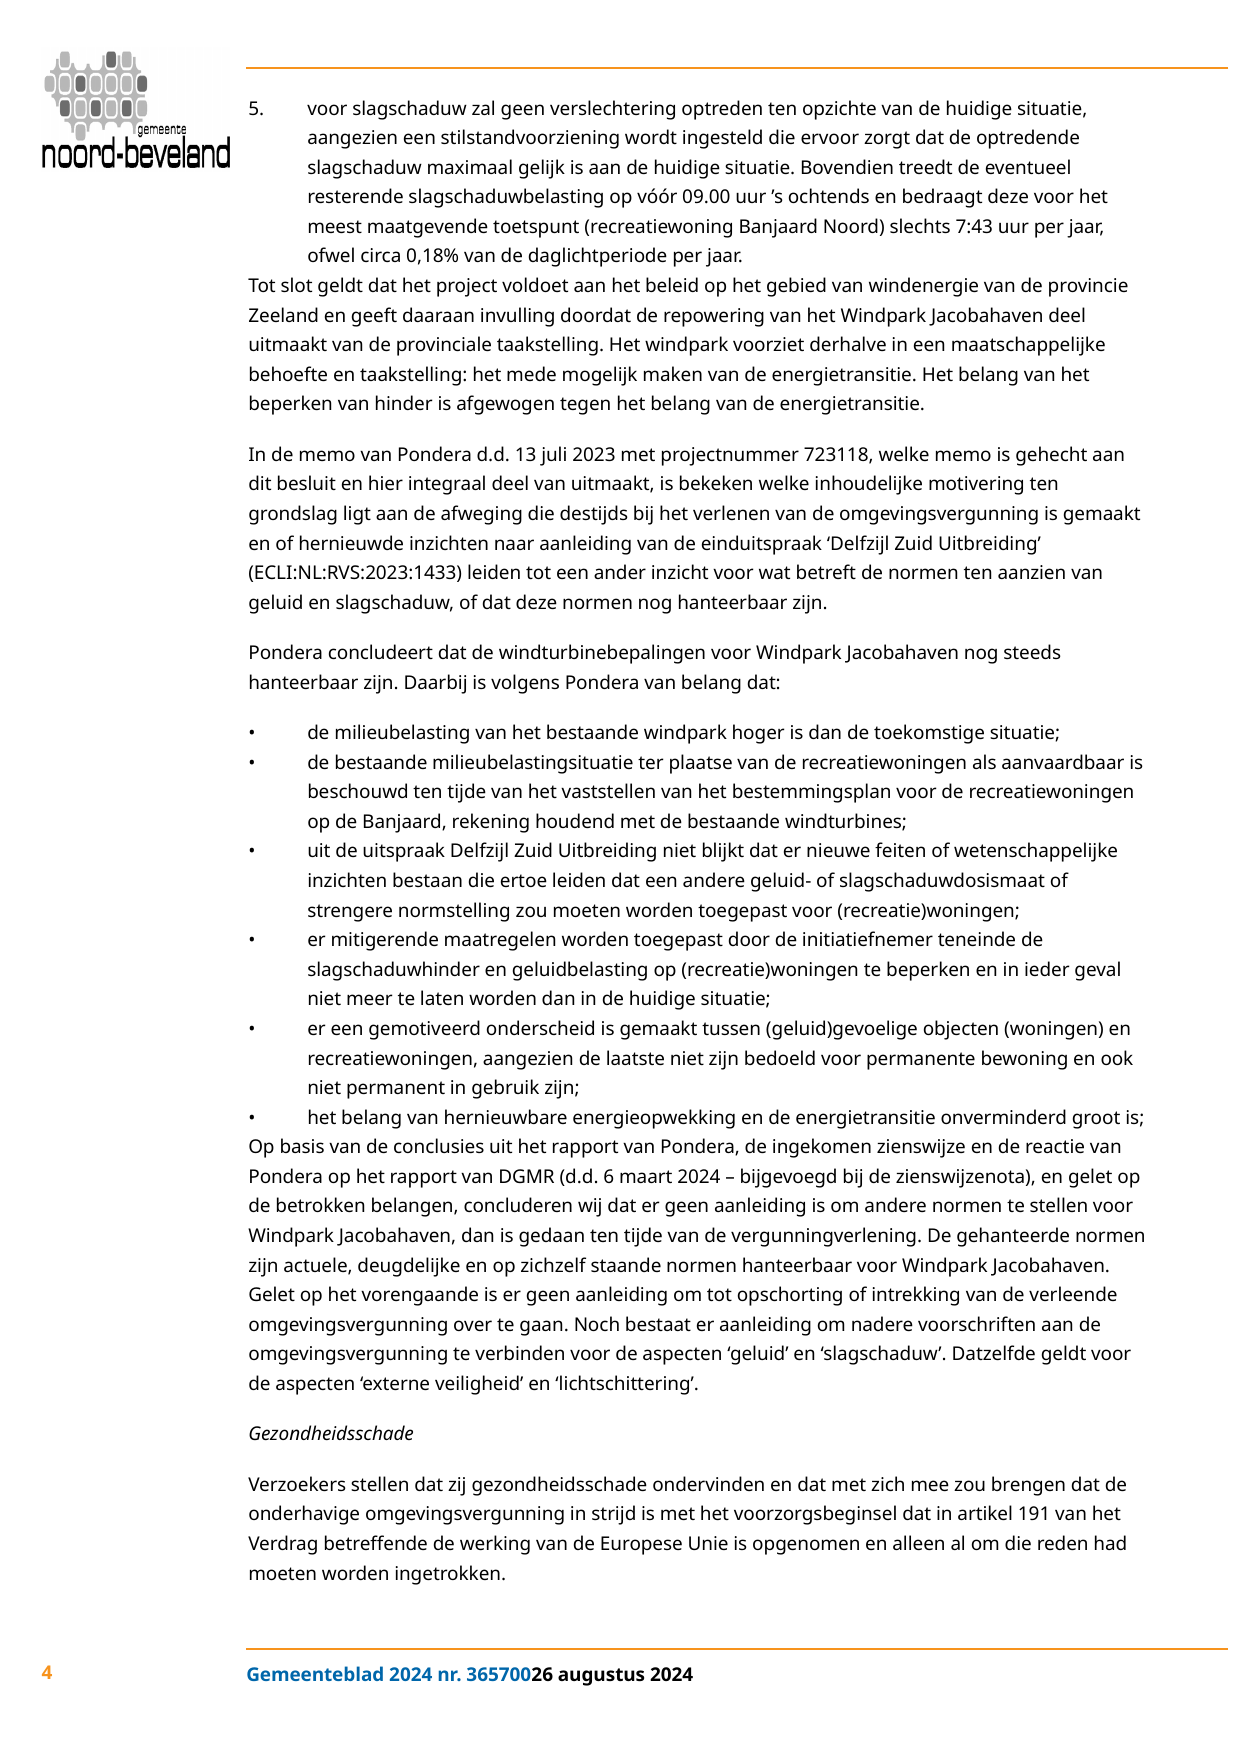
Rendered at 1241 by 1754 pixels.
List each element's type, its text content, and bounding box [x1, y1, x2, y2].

list de bestaande milieubelastingsituatie ter plaatse van de recreatiewoningen als aanvaardbaar is beschouwd ten tijde van het vaststellen van het bestemmingsplan voor de recreatiewoningen op de Banjaard, rekening houdend met de bestaande windturbines; [248, 749, 1152, 834]
list uit de uitspraak Delfzijl Zuid Uitbreiding niet blijkt dat er nieuwe feiten of wetenschappelijke inzichten bestaan die ertoe leiden dat een andere geluid- of slagschaduwdosismaat of strengere normstelling zou moeten worden toegepast voor (recreatie)woningen; [248, 838, 1152, 923]
text In de memo van Pondera d.d. 13 juli 2023 met projectnummer 723118, welke memo is gehecht aan dit besluit en hier integraal deel van uitmaakt, is bekeken welke inhoudelijke motivering ten grondslag ligt aan de afweging die destijds bij het verlenen van de omgevingsvergunning is gemaakt en of hernieuwde inzichten naar aanleiding van de einduitspraak ‘Delfzijl Zuid Uitbreiding’ (ECLI:NL:RVS:2023:1433) leiden tot een ander inzicht voor wat betreft de normen ten aanzien van geluid en slagschaduw, of dat deze normen nog hanteerbaar zijn. [248, 441, 1152, 615]
text Pondera concludeert dat de windturbinebepalingen voor Windpark Jacobahaven nog steeds hanteerbaar zijn. Daarbij is volgens Pondera van belang dat: [248, 639, 1152, 695]
list er mitigerende maatregelen worden toegepast door de initiatiefnemer teneinde de slagschaduwhinder en geluidbelasting op (recreatie)woningen te beperken en in ieder geval niet meer te laten worden dan in de huidige situatie; [248, 926, 1152, 1011]
list de milieubelasting van het bestaande windpark hoger is dan de toekomstige situatie; [248, 719, 1152, 745]
text Gezondheidsschade [248, 1421, 1152, 1446]
text Tot slot geldt dat het project voldoet aan het beleid op het gebied van windenergie van de provincie Zeeland en geeft daaraan invulling doordat de repowering van het Windpark Jacobahaven deel uitmaakt van de provinciale taakstelling. Het windpark voorziet derhalve in een maatschappelijke behoefte en taakstelling: het mede mogelijk maken van de energietransitie. Het belang van het beperken van hinder is afgewogen tegen het belang van de energietransitie. [248, 272, 1152, 416]
picture [41, 47, 231, 172]
list er een gemotiveerd onderscheid is gemaakt tussen (geluid)gevoelige objecten (woningen) en recreatiewoningen, aangezien de laatste niet zijn bedoeld voor permanente bewoning en ook niet permanent in gebruik zijn; [248, 1015, 1152, 1100]
text Verzoekers stellen dat zij gezondheidsschade ondervinden en dat met zich mee zou brengen dat de onderhavige omgevingsvergunning in strijd is met het voorzorgsbeginsel dat in artikel 191 van het Verdrag betreffende de werking van de Europese Unie is opgenomen en alleen al om die reden had moeten worden ingetrokken. [248, 1471, 1152, 1586]
text Op basis van de conclusies uit het rapport van Pondera, de ingekomen zienswijze en de reactie van Pondera op het rapport van DGMR (d.d. 6 maart 2024 – bijgevoegd bij de zienswijzenota), en gelet op de betrokken belangen, concluderen wij dat er geen aanleiding is om andere normen te stellen voor Windpark Jacobahaven, dan is gedaan ten tijde van de vergunningverlening. De gehanteerde normen zijn actuele, deugdelijke en op zichzelf staande normen hanteerbaar voor Windpark Jacobahaven. Gelet op het vorengaande is er geen aanleiding om tot opschorting of intrekking van de verleende omgevingsvergunning over te gaan. Noch bestaat er aanleiding om nadere voorschriften aan de omgevingsvergunning te verbinden voor de aspecten ‘geluid’ en ‘slagschaduw’. Datzelfde geldt voor de aspecten ‘externe veiligheid’ en ‘lichtschittering’. [248, 1133, 1152, 1396]
list voor slagschaduw zal geen verslechtering optreden ten opzichte van de huidige situatie, aangezien een stilstandvoorziening wordt ingesteld die ervoor zorgt dat de optredende slagschaduw maximaal gelijk is aan de huidige situatie. Bovendien treedt de eventueel resterende slagschaduwbelasting op vóór 09.00 uur ’s ochtends en bedraagt deze voor het meest maatgevende toetspunt (recreatiewoning Banjaard Noord) slechts 7:43 uur per jaar, ofwel circa 0,18% van de daglichtperiode per jaar. [248, 95, 1152, 268]
list het belang van hernieuwbare energieopwekking en de energietransitie onverminderd groot is; [248, 1104, 1152, 1130]
